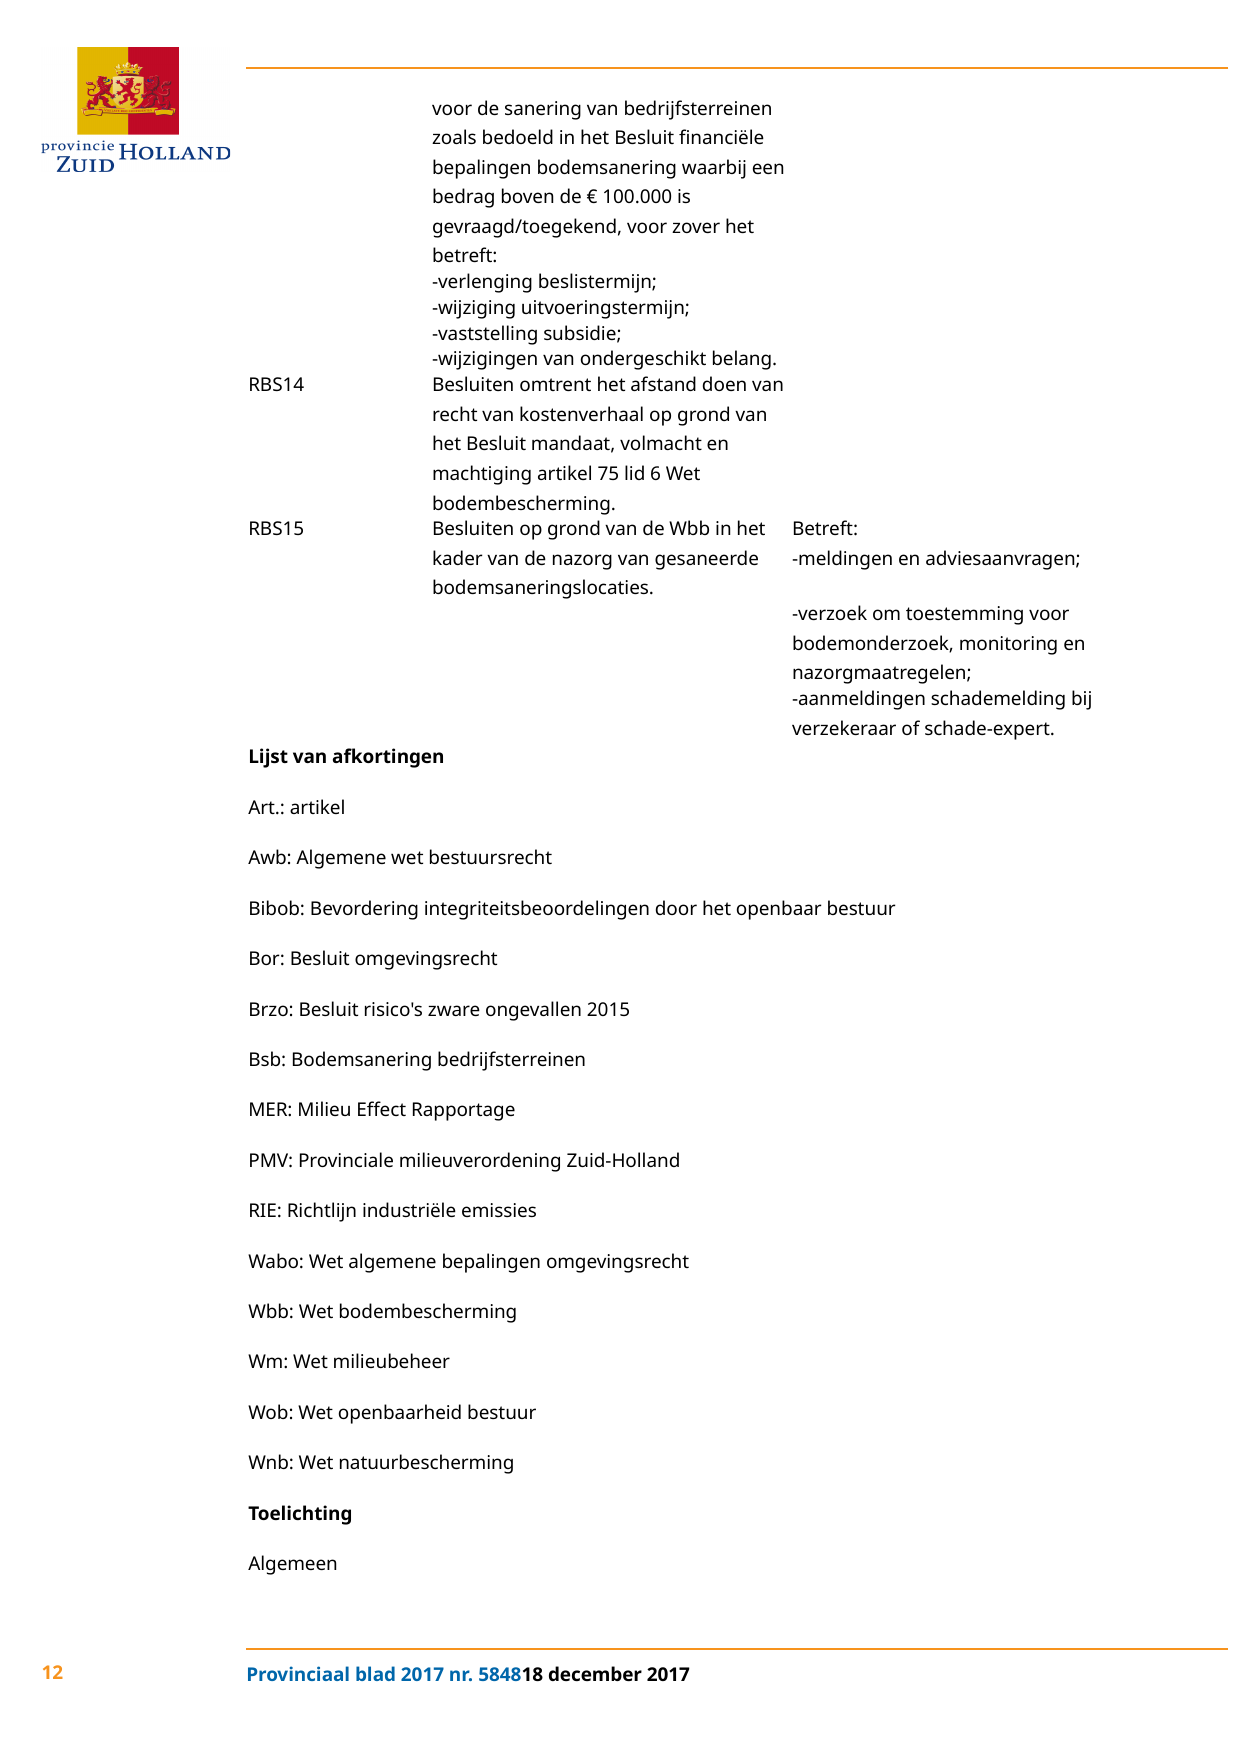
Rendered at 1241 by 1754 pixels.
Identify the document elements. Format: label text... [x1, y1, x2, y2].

text PMV: Provinciale milieuverordening Zuid-Holland [248, 1147, 1152, 1173]
table_cell voor de sanering van bedrijfsterreinen zoals bedoeld in het Besluit financiële bepalingen bodemsanering waarbij een bedrag boven de € 100.000 is gevraagd/toegekend, voor zover het betreft: [432, 95, 792, 268]
text Wob: Wet openbaarheid bestuur [248, 1399, 1152, 1425]
table_cell -aanmeldingen schademelding bij verzekeraar of schade-expert. [792, 685, 1152, 741]
table_cell -vaststelling subsidie; [432, 320, 792, 346]
text Toelichting [248, 1500, 1152, 1526]
table_cell Betreft: -meldingen en adviesaanvragen; [792, 515, 1152, 600]
text Wnb: Wet natuurbescherming [248, 1449, 1152, 1475]
picture [41, 47, 231, 172]
table_cell RBS14 [248, 371, 432, 515]
table_cell Besluiten op grond van de Wbb in het kader van de nazorg van gesaneerde bodemsaneringslocaties. [432, 515, 792, 600]
table_cell -wijzigingen van ondergeschikt belang. [432, 346, 792, 371]
text MER: Milieu Effect Rapportage [248, 1097, 1152, 1122]
text Wbb: Wet bodembescherming [248, 1298, 1152, 1324]
table_cell [248, 685, 432, 741]
table_cell [792, 371, 1152, 515]
text Art.: artikel [248, 794, 1152, 820]
table_cell [792, 294, 1152, 320]
table_cell -wijziging uitvoeringstermijn; [432, 294, 792, 320]
text Wabo: Wet algemene bepalingen omgevingsrecht [248, 1248, 1152, 1274]
text Algemeen [248, 1550, 1152, 1576]
table_cell [248, 320, 432, 346]
table_cell -verlenging beslistermijn; [432, 269, 792, 294]
text Bor: Besluit omgevingsrecht [248, 945, 1152, 971]
text Bibob: Bevordering integriteitsbeoordelingen door het openbaar bestuur [248, 895, 1152, 921]
text Bsb: Bodemsanering bedrijfsterreinen [248, 1046, 1152, 1072]
table_cell [432, 600, 792, 685]
text Wm: Wet milieubeheer [248, 1349, 1152, 1374]
table_cell [792, 95, 1152, 268]
table_cell [248, 294, 432, 320]
table_cell -verzoek om toestemming voor bodemonderzoek, monitoring en nazorgmaatregelen; [792, 600, 1152, 685]
text Brzo: Besluit risico's zware ongevallen 2015 [248, 996, 1152, 1022]
table_cell [432, 685, 792, 741]
table_cell [248, 269, 432, 294]
table_cell RBS15 [248, 515, 432, 600]
table_cell [248, 95, 432, 268]
text Lijst van afkortingen [248, 744, 1152, 769]
table_cell [248, 346, 432, 371]
text RIE: Richtlijn industriële emissies [248, 1197, 1152, 1223]
table_cell [792, 346, 1152, 371]
table_cell Besluiten omtrent het afstand doen van recht van kostenverhaal op grond van het Besluit mandaat, volmacht en machtiging artikel 75 lid 6 Wet bodembescherming. [432, 371, 792, 515]
table_cell [792, 269, 1152, 294]
text Awb: Algemene wet bestuursrecht [248, 844, 1152, 870]
table_cell [248, 600, 432, 685]
table_cell [792, 320, 1152, 346]
